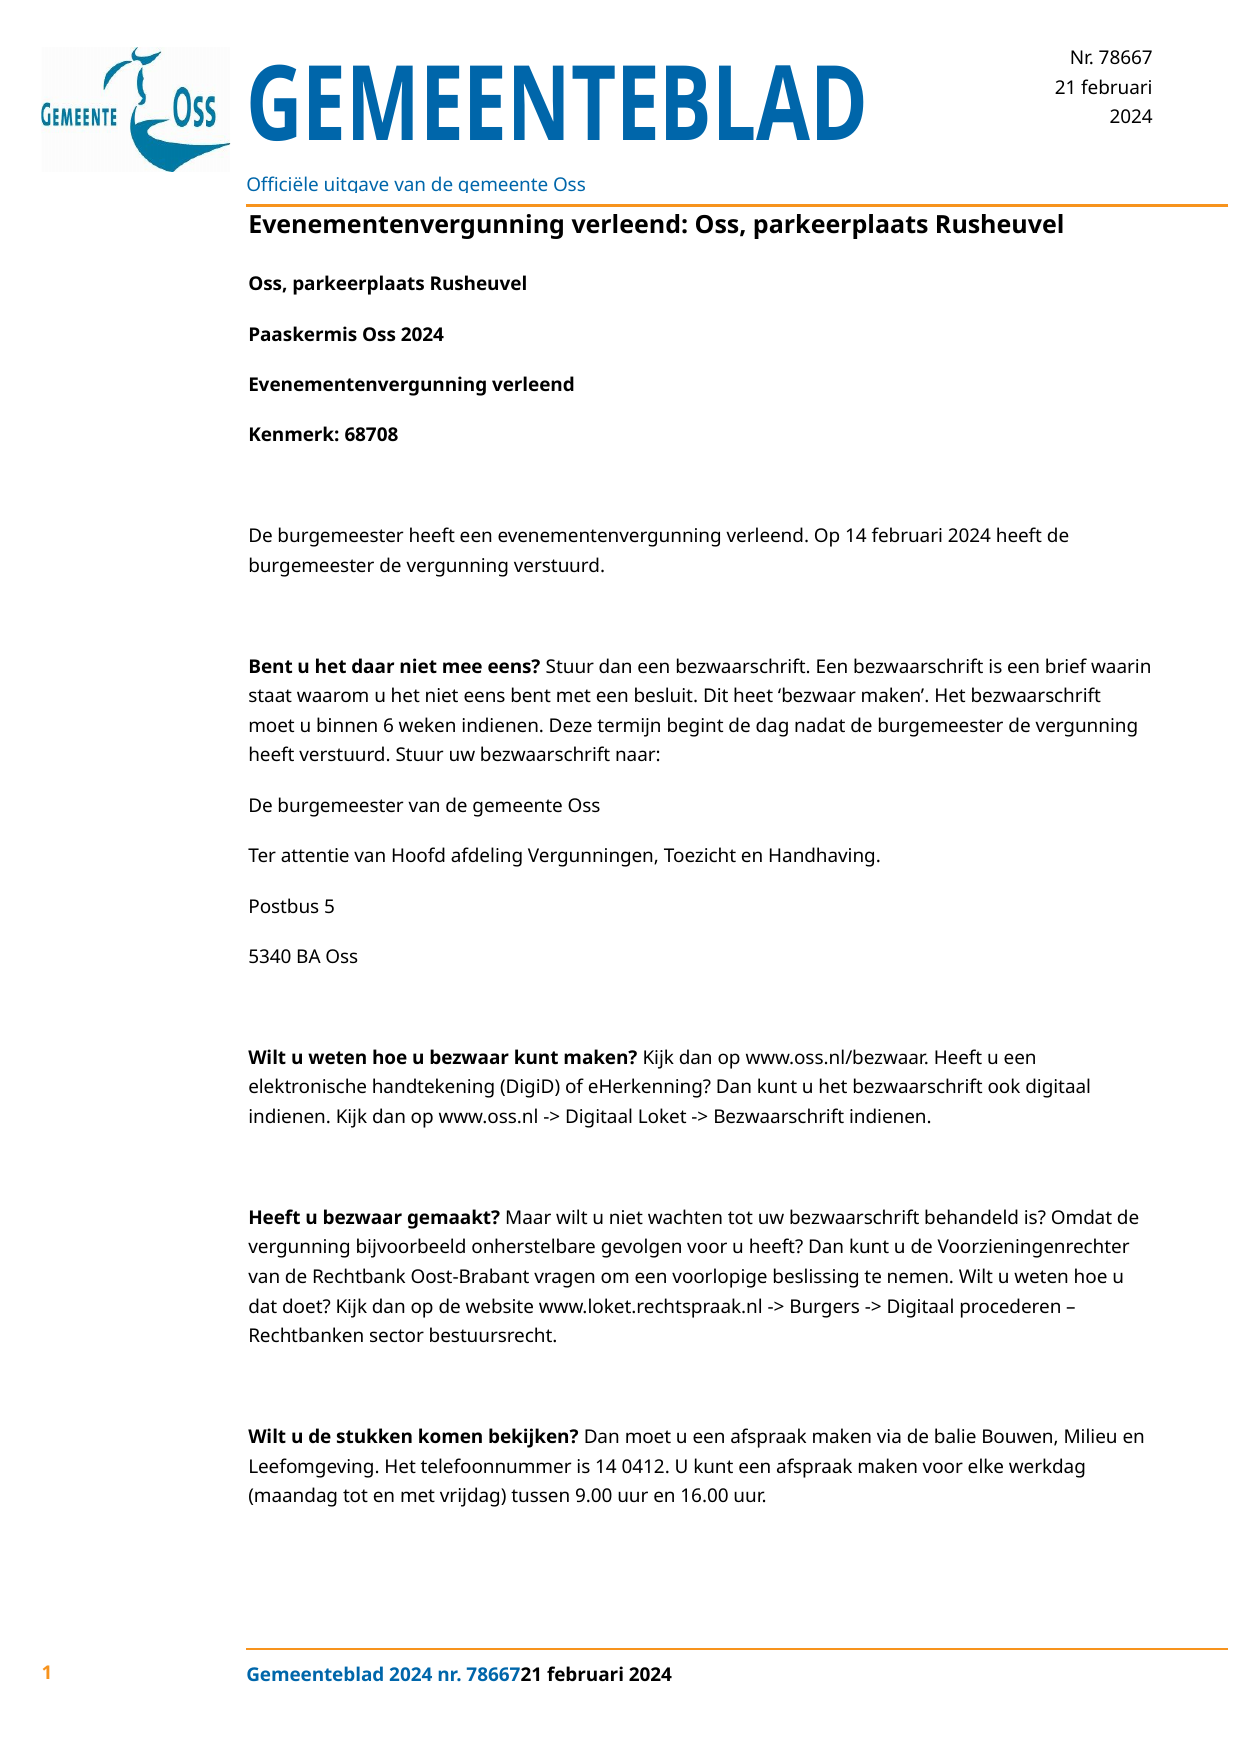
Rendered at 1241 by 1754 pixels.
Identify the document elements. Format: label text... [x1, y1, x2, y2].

text Kenmerk: 68708 [248, 422, 1152, 447]
text Evenementenvergunning verleend: Oss, parkeerplaats Rusheuvel [248, 207, 1152, 241]
picture [41, 47, 231, 172]
text Wilt u weten hoe u bezwaar kunt maken? Kijk dan op www.oss.nl/bezwaar. Heeft u een elektronische handtekening (DigiD) of eHerkenning? Dan kunt u het bezwaarschrift ook digitaal indienen. Kijk dan op www.oss.nl -> Digitaal Loket -> Bezwaarschrift indienen. [248, 1044, 1152, 1129]
text Oss, parkeerplaats Rusheuvel [248, 270, 1152, 296]
text Evenementenvergunning verleend [248, 371, 1152, 397]
text Heeft u bezwaar gemaakt? Maar wilt u niet wachten tot uw bezwaarschrift behandeld is? Omdat de vergunning bijvoorbeeld onherstelbare gevolgen voor u heeft? Dan kunt u de Voorzieningenrechter van de Rechtbank Oost-Brabant vragen om een voorlopige beslissing te nemen. Wilt u weten hoe u dat doet? Kijk dan op de website www.loket.rechtspraak.nl -> Burgers -> Digitaal procederen – Rechtbanken sector bestuursrecht. [248, 1204, 1152, 1348]
text De burgemeester van de gemeente Oss [248, 792, 1152, 818]
text Bent u het daar niet mee eens? Stuur dan een bezwaarschrift. Een bezwaarschrift is een brief waarin staat waarom u het niet eens bent met een besluit. Dit heet ‘bezwaar maken’. Het bezwaarschrift moet u binnen 6 weken indienen. Deze termijn begint de dag nadat de burgemeester de vergunning heeft verstuurd. Stuur uw bezwaarschrift naar: [248, 653, 1152, 767]
text Ter attentie van Hoofd afdeling Vergunningen, Toezicht en Handhaving. [248, 842, 1152, 868]
text Wilt u de stukken komen bekijken? Dan moet u een afspraak maken via de balie Bouwen, Milieu en Leefomgeving. Het telefoonnummer is 14 0412. U kunt een afspraak maken voor elke werkdag (maandag tot en met vrijdag) tussen 9.00 uur en 16.00 uur. [248, 1423, 1152, 1508]
text 5340 BA Oss [248, 943, 1152, 969]
text Paaskermis Oss 2024 [248, 321, 1152, 346]
text De burgemeester heeft een evenementenvergunning verleend. Op 14 februari 2024 heeft de burgemeester de vergunning verstuurd. [248, 522, 1152, 578]
text Postbus 5 [248, 893, 1152, 918]
